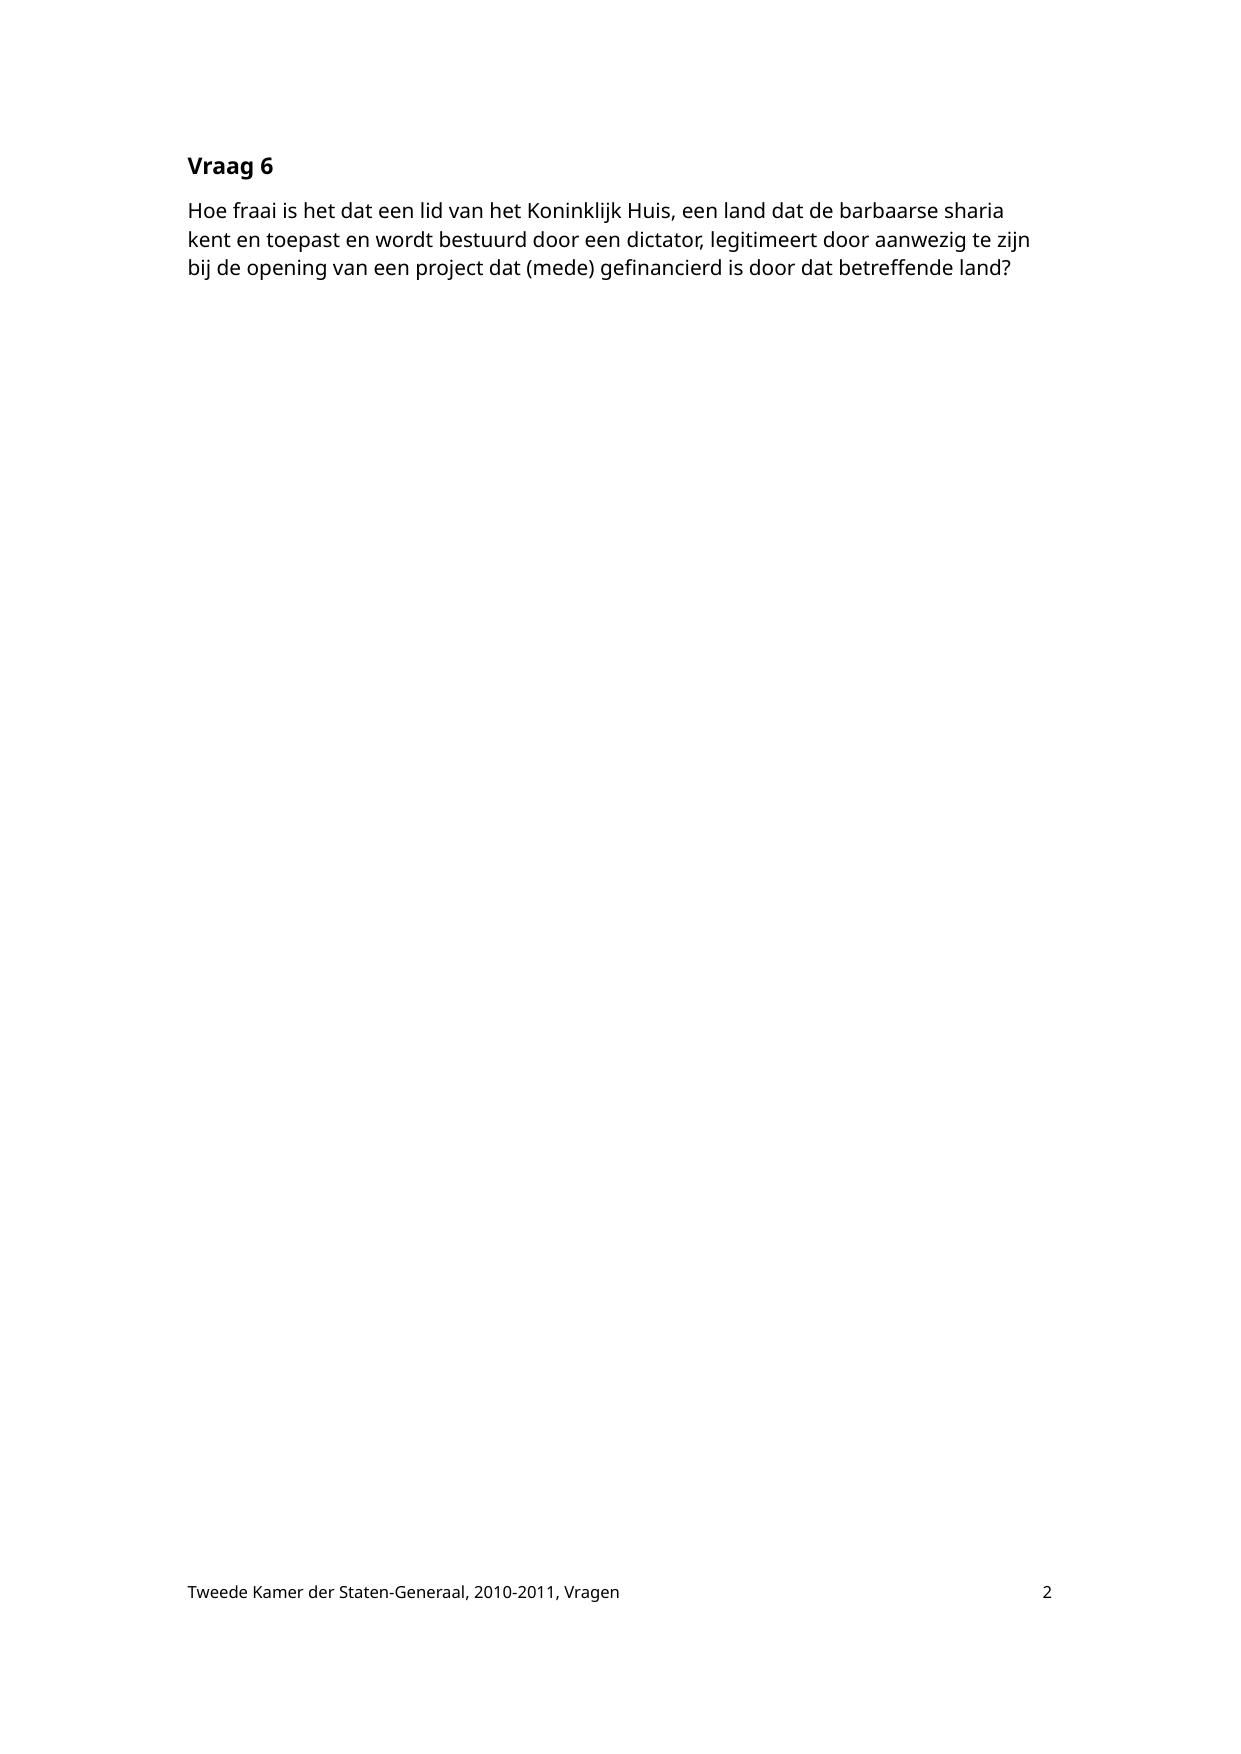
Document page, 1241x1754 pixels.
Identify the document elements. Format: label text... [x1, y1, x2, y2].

subtitle Vraag 6 [187, 150, 1053, 181]
text Hoe fraai is het dat een lid van het Koninklijk Huis, een land dat de barbaarse sharia kent en toepast en wordt bestuurd door een dictator, legitimeert door aanwezig te zijn bij de opening van een project dat (mede) gefinancierd is door dat betreffende land? [187, 196, 1053, 282]
